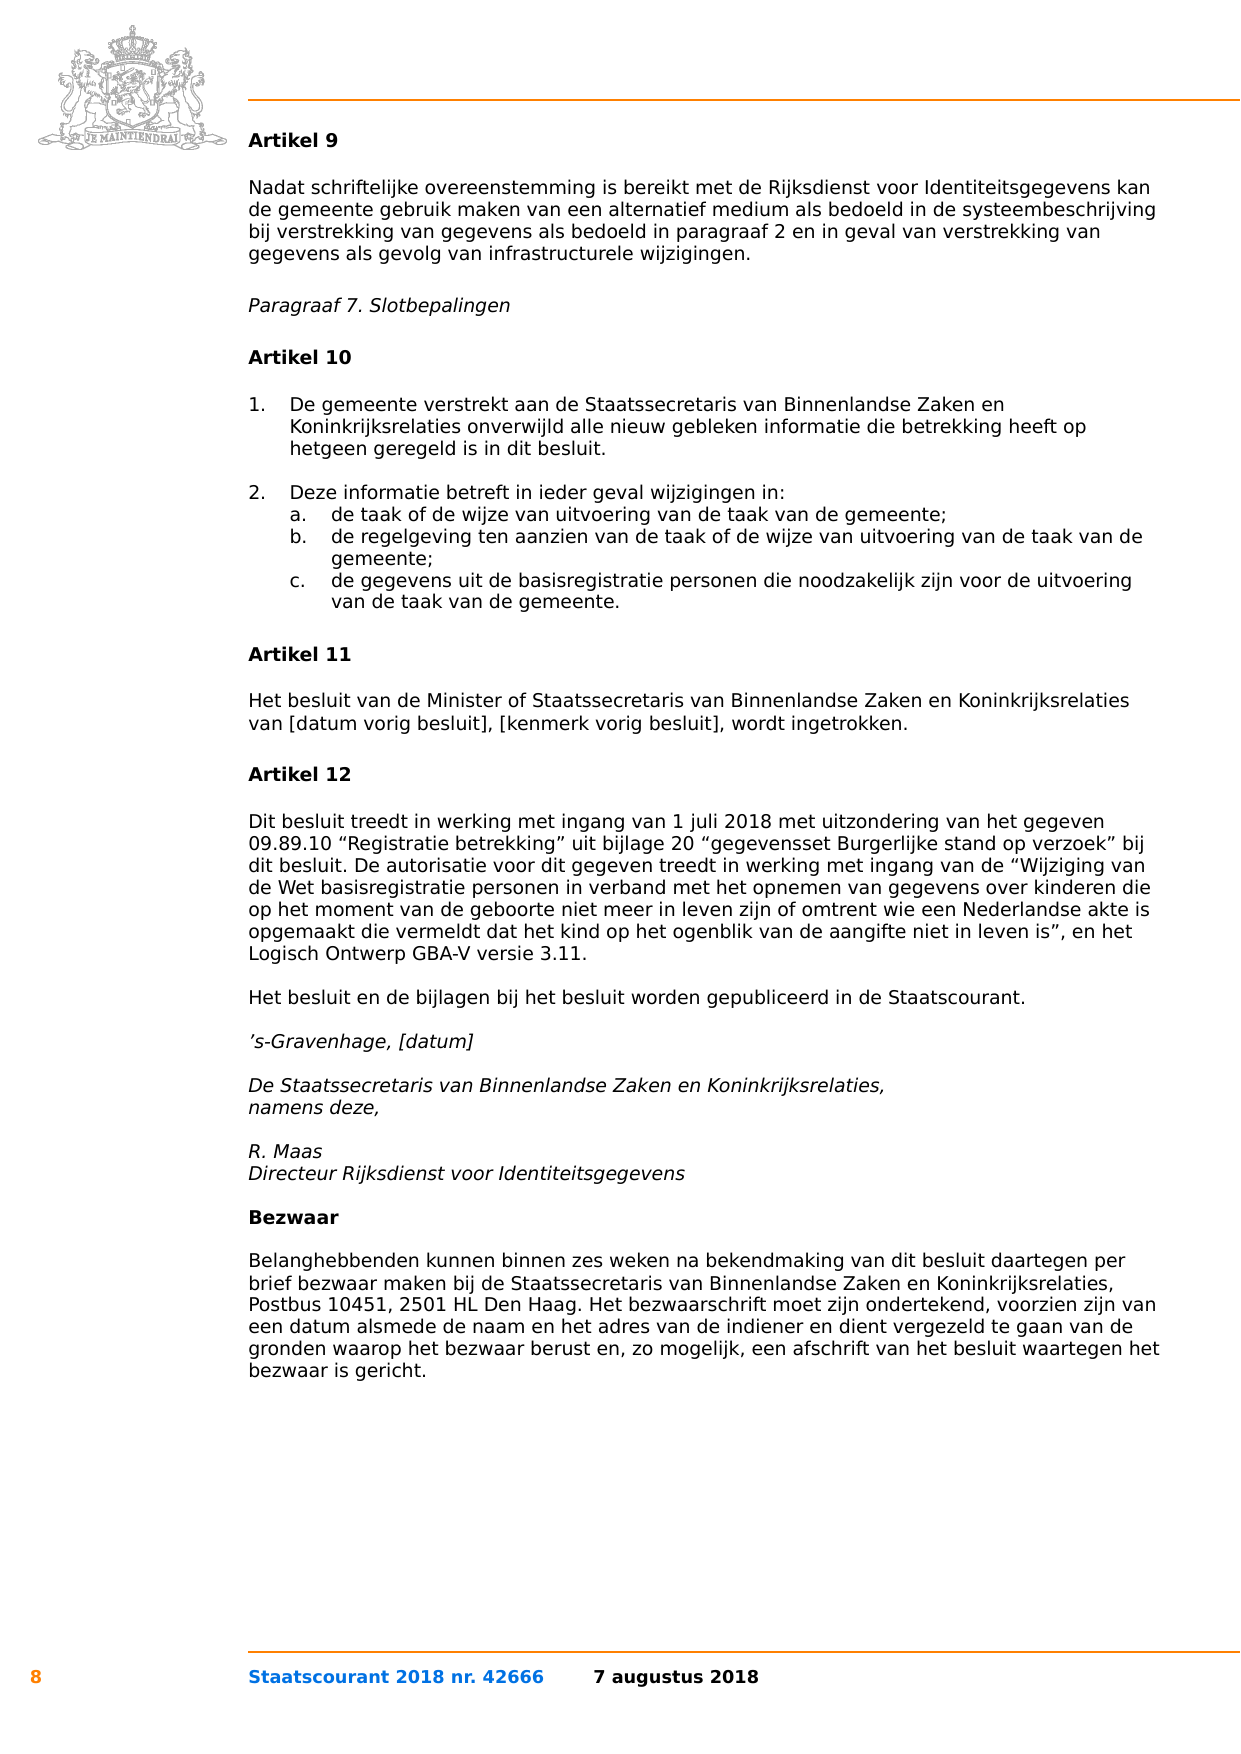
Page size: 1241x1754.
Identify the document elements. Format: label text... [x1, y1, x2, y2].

subtitle Artikel 9 [248, 130, 1163, 152]
text Nadat schriftelijke overeenstemming is bereikt met de Rijksdienst voor Identiteitsgegevens kan de gemeente gebruik maken van een alternatief medium als bedoeld in de systeembeschrijving bij verstrekking van gegevens als bedoeld in paragraaf 2 en in geval van verstrekking van gegevens als gevolg van infrastructurele wijzigingen. [248, 177, 1163, 265]
text Belanghebbenden kunnen binnen zes weken na bekendmaking van dit besluit daartegen per brief bezwaar maken bij de Staatssecretaris van Binnenlandse Zaken en Koninkrijksrelaties, Postbus 10451, 2501 HL Den Haag. Het bezwaarschrift moet zijn ondertekend, voorzien zijn van een datum alsmede de naam en het adres van de indiener en dient vergezeld te gaan van de gronden waarop het bezwaar berust en, zo mogelijk, een afschrift van het besluit waartegen het bezwaar is gericht. [248, 1250, 1163, 1382]
picture [38, 25, 227, 150]
text c. de gegevens uit de basisregistratie personen die noodzakelijk zijn voor de uitvoering van de taak van de gemeente. [289, 569, 1163, 613]
text 2. Deze informatie betreft in ieder geval wijzigingen in: [248, 482, 1163, 503]
text De Staatssecretaris van Binnenlandse Zaken en Koninkrijksrelaties, namens deze, R. Maas Directeur Rijksdienst voor Identiteitsgegevens [248, 1075, 1163, 1185]
text 1. De gemeente verstrekt aan de Staatssecretaris van Binnenlandse Zaken en Koninkrijksrelaties onverwijld alle nieuw gebleken informatie die betrekking heeft op hetgeen geregeld is in dit besluit. [248, 394, 1163, 460]
text ’s-Gravenhage, [datum] [248, 1031, 1163, 1053]
subtitle Paragraaf 7. Slotbepalingen [248, 295, 1163, 317]
text Bezwaar [248, 1207, 1163, 1228]
subtitle Artikel 12 [248, 764, 1163, 786]
text b. de regelgeving ten aanzien van de taak of de wijze van uitvoering van de taak van de gemeente; [289, 526, 1163, 569]
subtitle Artikel 11 [248, 643, 1163, 665]
text Dit besluit treedt in werking met ingang van 1 juli 2018 met uitzondering van het gegeven 09.89.10 “Registratie betrekking” uit bijlage 20 “gegevensset Burgerlijke stand op verzoek” bij dit besluit. De autorisatie voor dit gegeven treedt in werking met ingang van de “Wijziging van de Wet basisregistratie personen in verband met het opnemen van gegevens over kinderen die op het moment van de geboorte niet meer in leven zijn of omtrent wie een Nederlandse akte is opgemaakt die vermeldt dat het kind op het ogenblik van de aangifte niet in leven is”, en het Logisch Ontwerp GBA-V versie 3.11. [248, 811, 1163, 965]
text Het besluit en de bijlagen bij het besluit worden gepubliceerd in de Staatscourant. [248, 987, 1163, 1009]
subtitle Artikel 10 [248, 347, 1163, 369]
text a. de taak of de wijze van uitvoering van de taak van de gemeente; [289, 503, 1163, 526]
text Het besluit van de Minister of Staatssecretaris van Binnenlandse Zaken en Koninkrijksrelaties van [datum vorig besluit], [kenmerk vorig besluit], wordt ingetrokken. [248, 690, 1163, 734]
